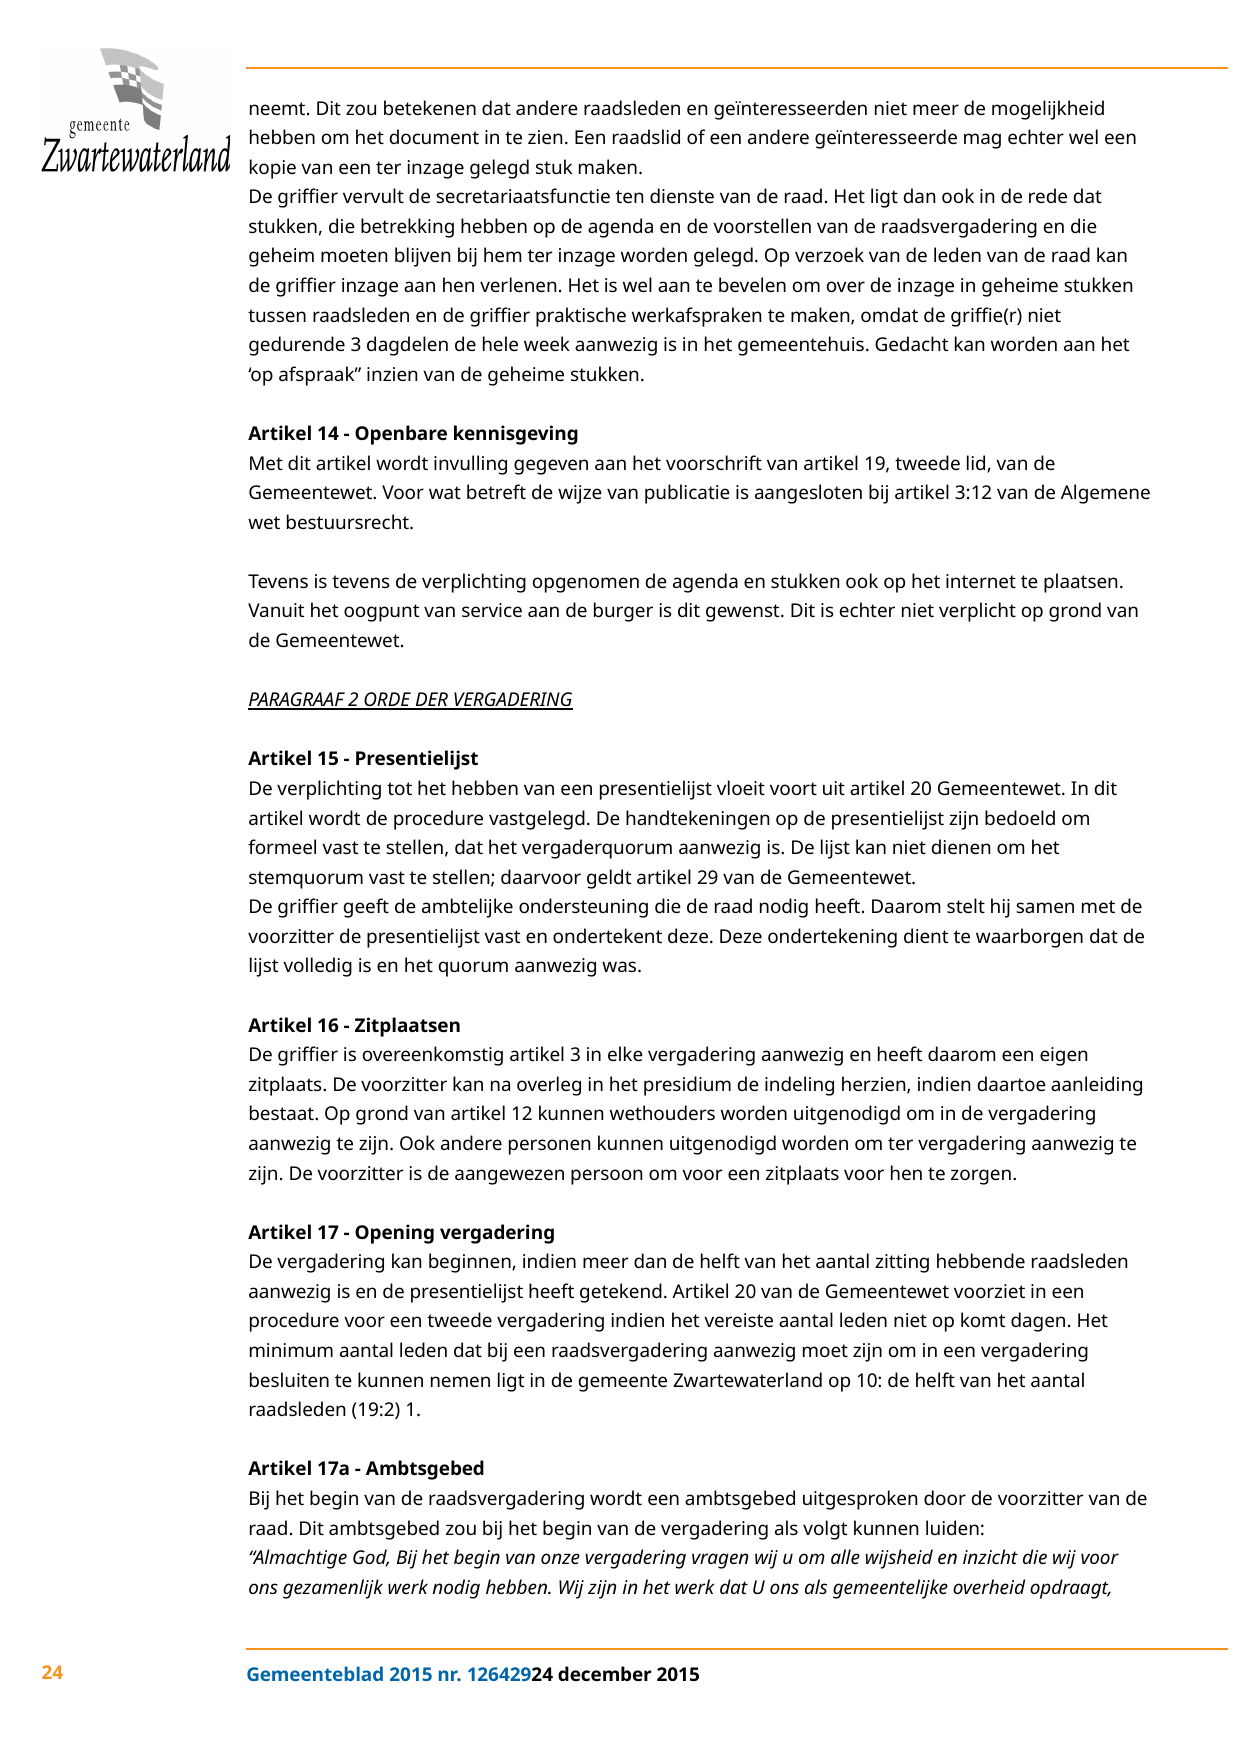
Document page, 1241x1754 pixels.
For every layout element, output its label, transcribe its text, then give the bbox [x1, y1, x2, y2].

text De griffier is overeenkomstig artikel 3 in elke vergadering aanwezig en heeft daarom een eigen zitplaats. De voorzitter kan na overleg in het presidium de indeling herzien, indien daartoe aanleiding bestaat. Op grond van artikel 12 kunnen wethouders worden uitgenodigd om in de vergadering aanwezig te zijn. Ook andere personen kunnen uitgenodigd worden om ter vergadering aanwezig te zijn. De voorzitter is de aangewezen persoon om voor een zitplaats voor hen te zorgen. [248, 1041, 1152, 1186]
text Artikel 17a - Ambtsgebed [248, 1456, 1152, 1481]
picture [41, 47, 231, 172]
text De griffier geeft de ambtelijke ondersteuning die de raad nodig heeft. Daarom stelt hij samen met de voorzitter de presentielijst vast en ondertekent deze. Deze ondertekening dient te waarborgen dat de lijst volledig is en het quorum aanwezig was. [248, 893, 1152, 978]
text De griffier vervult de secretariaatsfunctie ten dienste van de raad. Het ligt dan ook in de rede dat stukken, die betrekking hebben op de agenda en de voorstellen van de raadsvergadering en die geheim moeten blijven bij hem ter inzage worden gelegd. Op verzoek van de leden van de raad kan de griffier inzage aan hen verlenen. Het is wel aan te bevelen om over de inzage in geheime stukken tussen raadsleden en de griffier praktische werkafspraken te maken, omdat de griffie(r) niet gedurende 3 dagdelen de hele week aanwezig is in het gemeentehuis. Gedacht kan worden aan het ‘op afspraak” inzien van de geheime stukken. [248, 183, 1152, 387]
text Artikel 16 - Zitplaatsen [248, 1012, 1152, 1038]
text “Almachtige God, Bij het begin van onze vergadering vragen wij u om alle wijsheid en inzicht die wij voor ons gezamenlijk werk nodig hebben. Wij zijn in het werk dat U ons als gemeentelijke overheid opdraagt, [248, 1544, 1152, 1600]
text Artikel 17 - Opening vergadering [248, 1219, 1152, 1245]
text PARAGRAAF 2 ORDE DER VERGADERING [248, 686, 1152, 712]
text neemt. Dit zou betekenen dat andere raadsleden en geïnteresseerden niet meer de mogelijkheid hebben om het document in te zien. Een raadslid of een andere geïnteresseerde mag echter wel een kopie van een ter inzage gelegd stuk maken. [248, 95, 1152, 180]
text Tevens is tevens de verplichting opgenomen de agenda en stukken ook op het internet te plaatsen. Vanuit het oogpunt van service aan de burger is dit gewenst. Dit is echter niet verplicht op grond van de Gemeentewet. [248, 568, 1152, 653]
text Bij het begin van de raadsvergadering wordt een ambtsgebed uitgesproken door de voorzitter van de raad. Dit ambtsgebed zou bij het begin van de vergadering als volgt kunnen luiden: [248, 1485, 1152, 1541]
text Artikel 15 - Presentielijst [248, 746, 1152, 771]
text De verplichting tot het hebben van een presentielijst vloeit voort uit artikel 20 Gemeentewet. In dit artikel wordt de procedure vastgelegd. De handtekeningen op de presentielijst zijn bedoeld om formeel vast te stellen, dat het vergaderquorum aanwezig is. De lijst kan niet dienen om het stemquorum vast te stellen; daarvoor geldt artikel 29 van de Gemeentewet. [248, 775, 1152, 890]
text Artikel 14 - Openbare kennisgeving [248, 420, 1152, 446]
text Met dit artikel wordt invulling gegeven aan het voorschrift van artikel 19, tweede lid, van de Gemeentewet. Voor wat betreft de wijze van publicatie is aangesloten bij artikel 3:12 van de Algemene wet bestuursrecht. [248, 450, 1152, 535]
text De vergadering kan beginnen, indien meer dan de helft van het aantal zitting hebbende raadsleden aanwezig is en de presentielijst heeft getekend. Artikel 20 van de Gemeentewet voorziet in een procedure voor een tweede vergadering indien het vereiste aantal leden niet op komt dagen. Het minimum aantal leden dat bij een raadsvergadering aanwezig moet zijn om in een vergadering besluiten te kunnen nemen ligt in de gemeente Zwartewaterland op 10: de helft van het aantal raadsleden (19:2) 1. [248, 1248, 1152, 1422]
